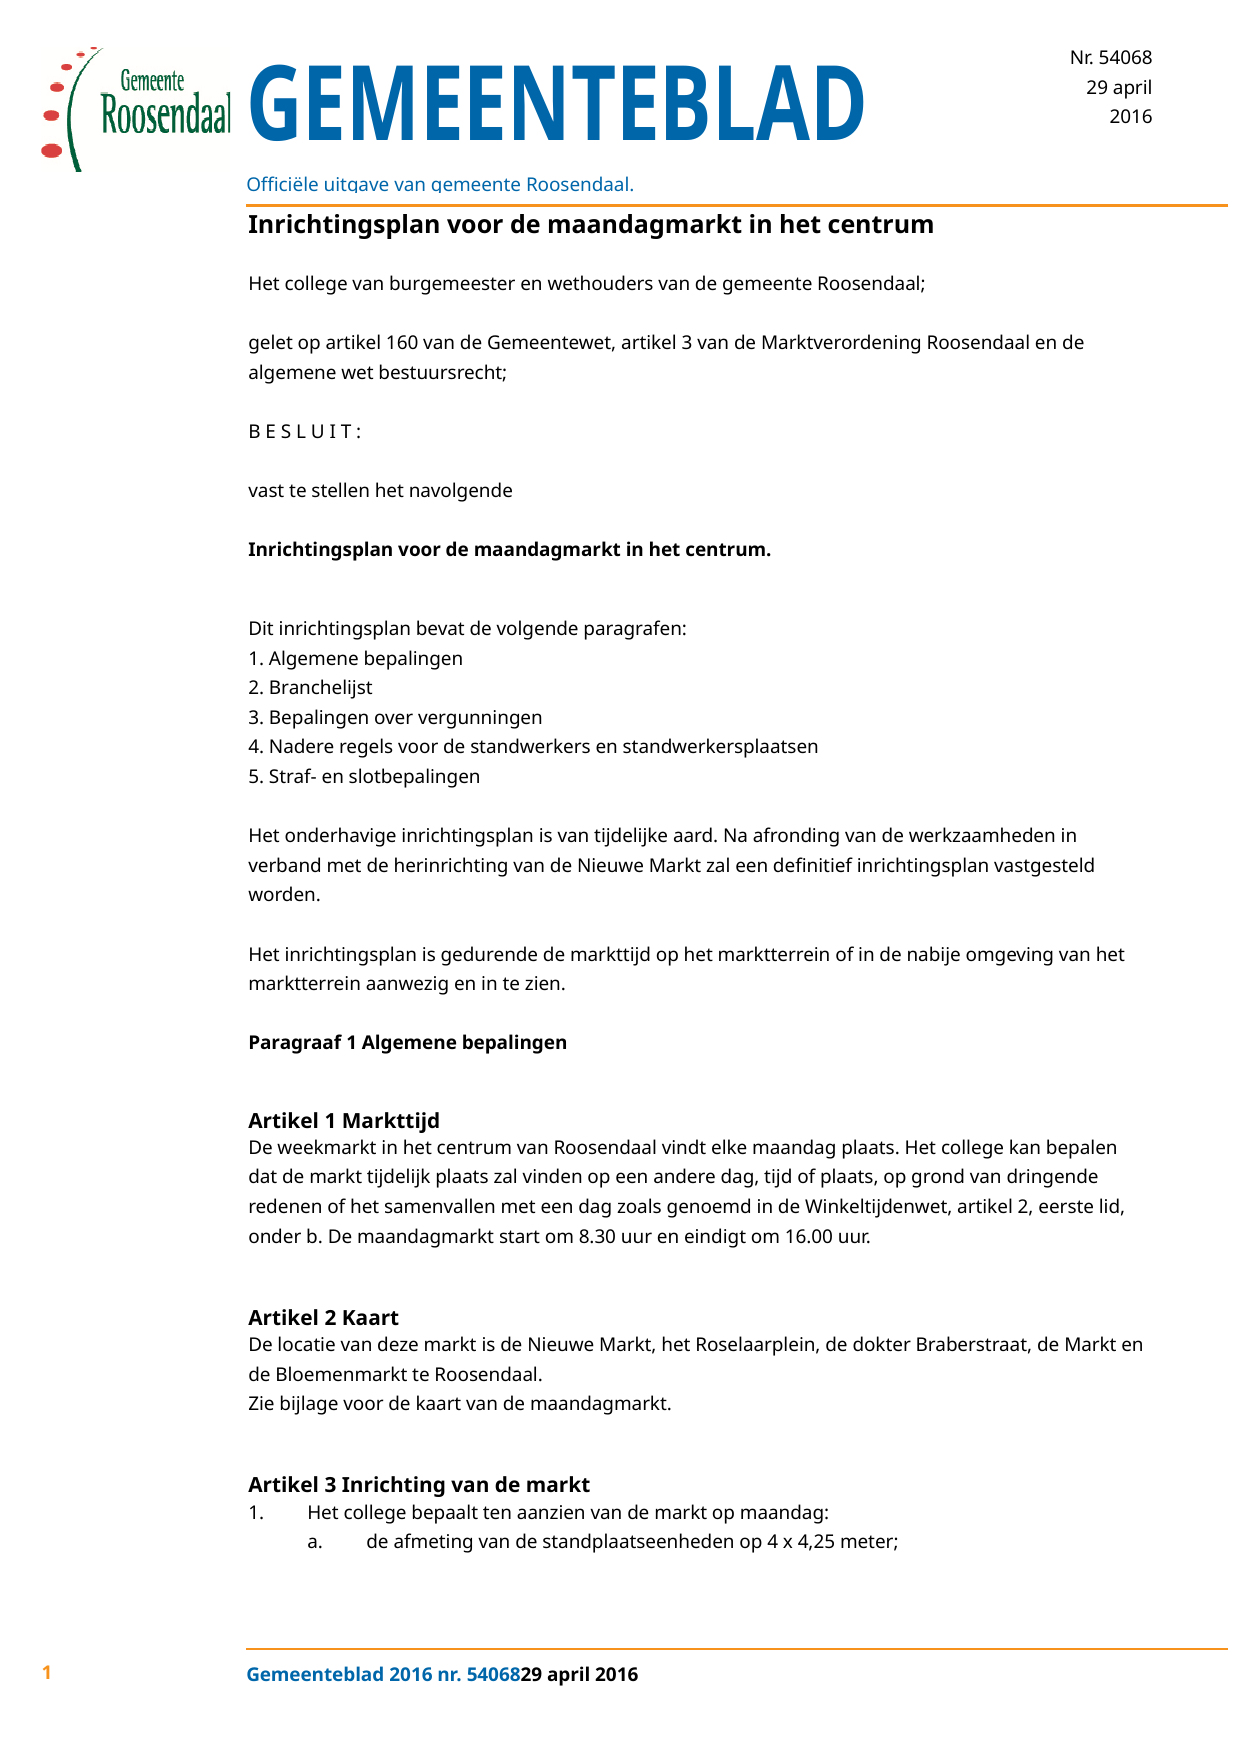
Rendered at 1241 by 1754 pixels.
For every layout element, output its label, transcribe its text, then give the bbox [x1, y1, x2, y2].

list Het college bepaalt ten aanzien van de markt op maandag: [248, 1499, 1152, 1525]
text Inrichtingsplan voor de maandagmarkt in het centrum. [248, 537, 1152, 562]
text 2. Branchelijst [248, 674, 1152, 700]
text Artikel 3 Inrichting van de markt [248, 1471, 1152, 1499]
text De weekmarkt in het centrum van Roosendaal vindt elke maandag plaats. Het college kan bepalen dat de markt tijdelijk plaats zal vinden op een andere dag, tijd of plaats, op grond van dringende redenen of het samenvallen met een dag zoals genoemd in de Winkeltijdenwet, artikel 2, eerste lid, onder b. De maandagmarkt start om 8.30 uur en eindigt om 16.00 uur. [248, 1134, 1152, 1249]
picture [41, 47, 231, 172]
text gelet op artikel 160 van de Gemeentewet, artikel 3 van de Marktverordening Roosendaal en de algemene wet bestuursrecht; [248, 329, 1152, 385]
text Artikel 1 Markttijd [248, 1106, 1152, 1134]
text Het onderhavige inrichtingsplan is van tijdelijke aard. Na afronding van de werkzaamheden in verband met de herinrichting van de Nieuwe Markt zal een definitief inrichtingsplan vastgesteld worden. [248, 822, 1152, 907]
text De locatie van deze markt is de Nieuwe Markt, het Roselaarplein, de dokter Braberstraat, de Markt en de Bloemenmarkt te Roosendaal. [248, 1331, 1152, 1387]
text Dit inrichtingsplan bevat de volgende paragrafen: [248, 615, 1152, 641]
text 4. Nadere regels voor de standwerkers en standwerkersplaatsen [248, 734, 1152, 759]
text Artikel 2 Kaart [248, 1303, 1152, 1331]
text B E S L U I T : [248, 418, 1152, 444]
text 3. Bepalingen over vergunningen [248, 704, 1152, 730]
text 1. Algemene bepalingen [248, 645, 1152, 671]
text Het college van burgemeester en wethouders van de gemeente Roosendaal; [248, 270, 1152, 296]
text vast te stellen het navolgende [248, 477, 1152, 503]
text Zie bijlage voor de kaart van de maandagmarkt. [248, 1391, 1152, 1416]
text Paragraaf 1 Algemene bepalingen [248, 1029, 1152, 1055]
text 5. Straf- en slotbepalingen [248, 763, 1152, 789]
list de afmeting van de standplaatseenheden op 4 x 4,25 meter; [307, 1528, 1152, 1554]
text Het inrichtingsplan is gedurende de markttijd op het marktterrein of in de nabije omgeving van het marktterrein aanwezig en in te zien. [248, 941, 1152, 996]
text Inrichtingsplan voor de maandagmarkt in het centrum [248, 207, 1152, 241]
